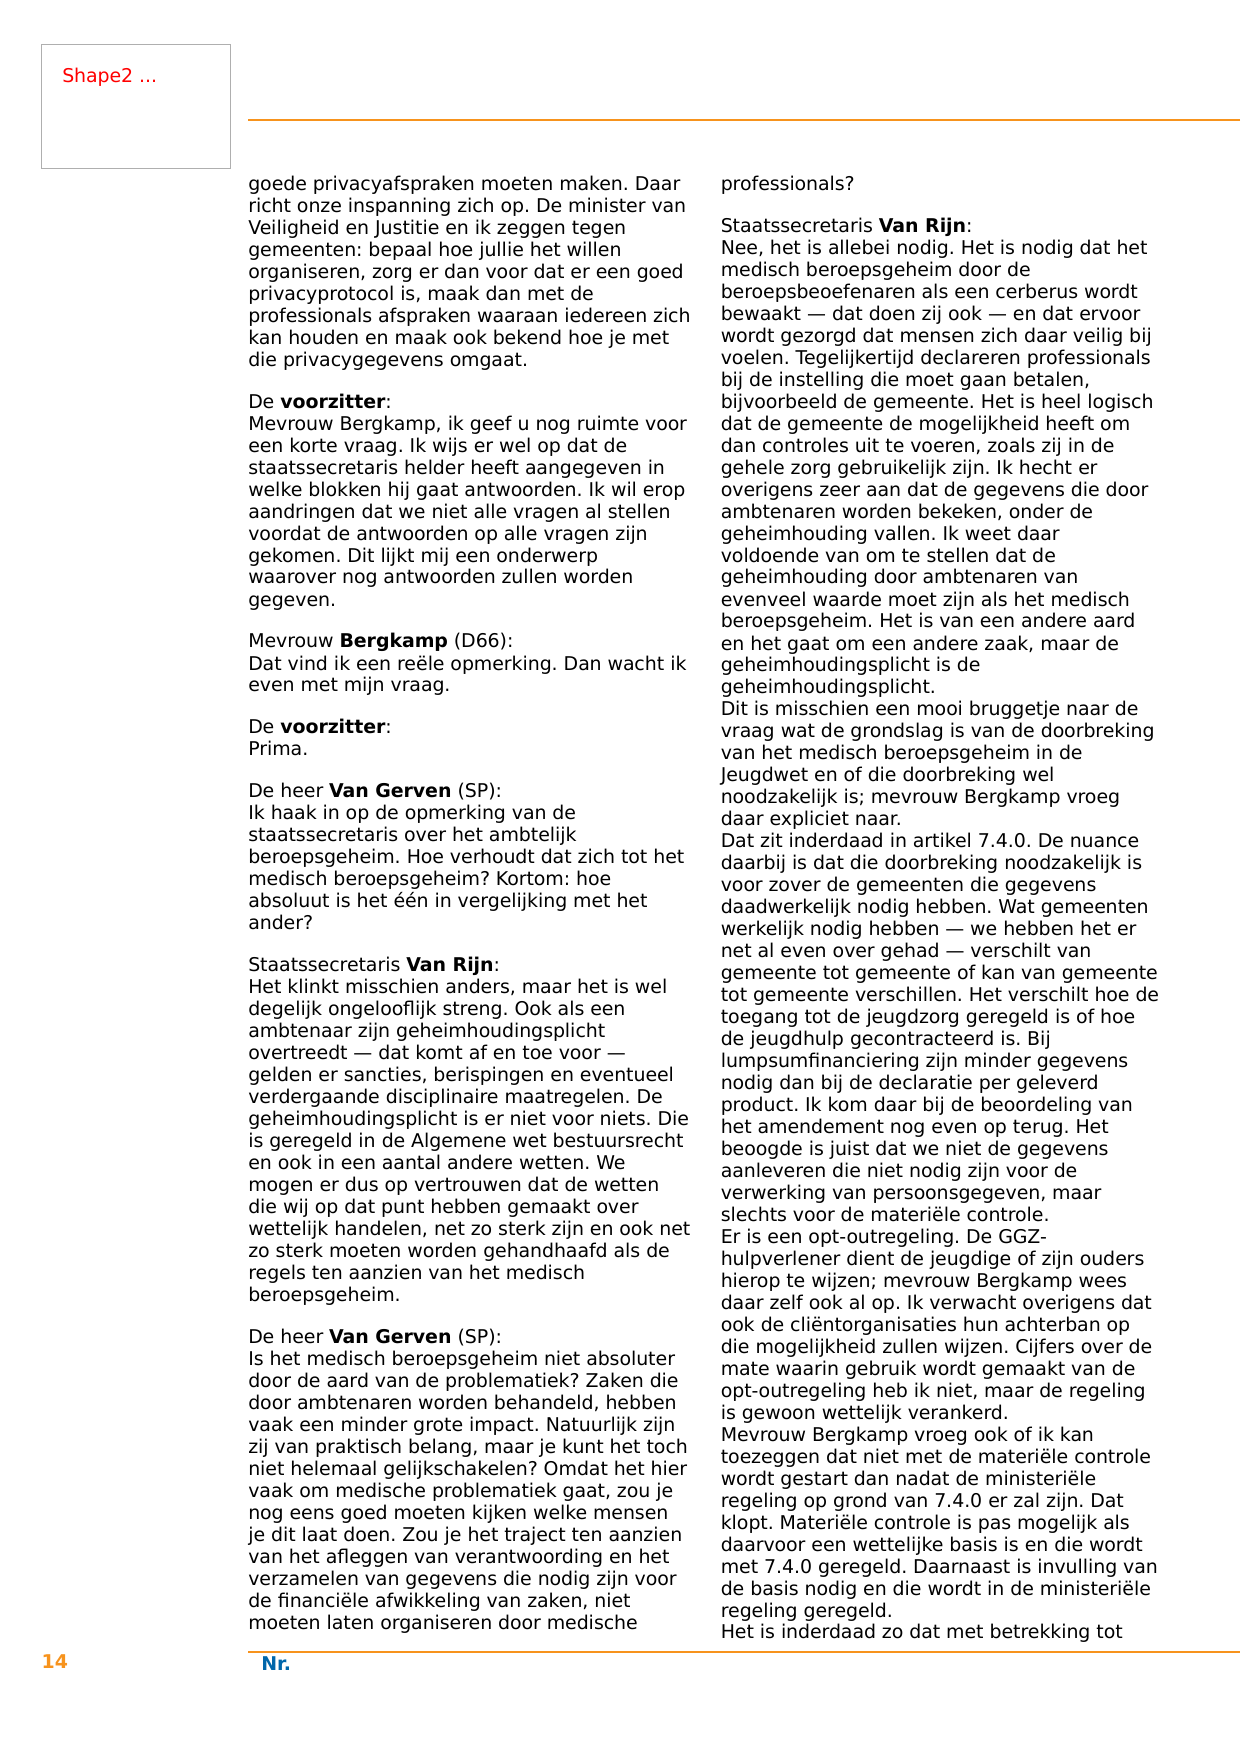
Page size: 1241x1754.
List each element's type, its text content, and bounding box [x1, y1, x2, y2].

text goede privacyafspraken moeten maken. Daar richt onze inspanning zich op. De minister van Veiligheid en Justitie en ik zeggen tegen gemeenten: bepaal hoe jullie het willen organiseren, zorg er dan voor dat er een goed privacyprotocol is, maak dan met de professionals afspraken waaraan iedereen zich kan houden en maak ook bekend hoe je met die privacygegevens omgaat. [248, 173, 691, 371]
text Het is inderdaad zo dat met betrekking tot [721, 1621, 1163, 1643]
text Nee, het is allebei nodig. Het is nodig dat het medisch beroepsgeheim door de beroepsbeoefenaren als een cerberus wordt bewaakt — dat doen zij ook — en dat ervoor wordt gezorgd dat mensen zich daar veilig bij voelen. Tegelijkertijd declareren professionals bij de instelling die moet gaan betalen, bijvoorbeeld de gemeente. Het is heel logisch dat de gemeente de mogelijkheid heeft om dan controles uit te voeren, zoals zij in de gehele zorg gebruikelijk zijn. Ik hecht er overigens zeer aan dat de gegevens die door ambtenaren worden bekeken, onder de geheimhouding vallen. Ik weet daar voldoende van om te stellen dat de geheimhouding door ambtenaren van evenveel waarde moet zijn als het medisch beroepsgeheim. Het is van een andere aard en het gaat om een andere zaak, maar de geheimhoudingsplicht is de geheimhoudingsplicht. [721, 237, 1163, 698]
text De voorzitter: [248, 391, 691, 413]
text professionals? [721, 173, 1163, 195]
text Prima. [248, 738, 691, 760]
text Mevrouw Bergkamp, ik geef u nog ruimte voor een korte vraag. Ik wijs er wel op dat de staatssecretaris helder heeft aangegeven in welke blokken hij gaat antwoorden. Ik wil erop aandringen dat we niet alle vragen al stellen voordat de antwoorden op alle vragen zijn gekomen. Dit lijkt mij een onderwerp waarover nog antwoorden zullen worden gegeven. [248, 413, 691, 610]
text Mevrouw Bergkamp (D66): [248, 630, 691, 652]
text Dat zit inderdaad in artikel 7.4.0. De nuance daarbij is dat die doorbreking noodzakelijk is voor zover de gemeenten die gegevens daadwerkelijk nodig hebben. Wat gemeenten werkelijk nodig hebben — we hebben het er net al even over gehad — verschilt van gemeente tot gemeente of kan van gemeente tot gemeente verschillen. Het verschilt hoe de toegang tot de jeugdzorg geregeld is of hoe de jeugdhulp gecontracteerd is. Bij lumpsumfinanciering zijn minder gegevens nodig dan bij de declaratie per geleverd product. Ik kom daar bij de beoordeling van het amendement nog even op terug. Het beoogde is juist dat we niet de gegevens aanleveren die niet nodig zijn voor de verwerking van persoonsgegeven, maar slechts voor de materiële controle. [721, 830, 1163, 1226]
text De heer Van Gerven (SP): [248, 1326, 691, 1348]
text Dit is misschien een mooi bruggetje naar de vraag wat de grondslag is van de doorbreking van het medisch beroepsgeheim in de Jeugdwet en of die doorbreking wel noodzakelijk is; mevrouw Bergkamp vroeg daar expliciet naar. [721, 698, 1163, 830]
text Er is een opt-outregeling. De GGZ-hulpverlener dient de jeugdige of zijn ouders hierop te wijzen; mevrouw Bergkamp wees daar zelf ook al op. Ik verwacht overigens dat ook de cliëntorganisaties hun achterban op die mogelijkheid zullen wijzen. Cijfers over de mate waarin gebruik wordt gemaakt van de opt-outregeling heb ik niet, maar de regeling is gewoon wettelijk verankerd. [721, 1226, 1163, 1424]
text De voorzitter: [248, 716, 691, 738]
text Ik haak in op de opmerking van de staatssecretaris over het ambtelijk beroepsgeheim. Hoe verhoudt dat zich tot het medisch beroepsgeheim? Kortom: hoe absoluut is het één in vergelijking met het ander? [248, 802, 691, 934]
text Het klinkt misschien anders, maar het is wel degelijk ongelooflijk streng. Ook als een ambtenaar zijn geheimhoudingsplicht overtreedt — dat komt af en toe voor — gelden er sancties, berispingen en eventueel verdergaande disciplinaire maatregelen. De geheimhoudingsplicht is er niet voor niets. Die is geregeld in de Algemene wet bestuursrecht en ook in een aantal andere wetten. We mogen er dus op vertrouwen dat de wetten die wij op dat punt hebben gemaakt over wettelijk handelen, net zo sterk zijn en ook net zo sterk moeten worden gehandhaafd als de regels ten aanzien van het medisch beroepsgeheim. [248, 976, 691, 1306]
text Is het medisch beroepsgeheim niet absoluter door de aard van de problematiek? Zaken die door ambtenaren worden behandeld, hebben vaak een minder grote impact. Natuurlijk zijn zij van praktisch belang, maar je kunt het toch niet helemaal gelijkschakelen? Omdat het hier vaak om medische problematiek gaat, zou je nog eens goed moeten kijken welke mensen je dit laat doen. Zou je het traject ten aanzien van het afleggen van verantwoording en het verzamelen van gegevens die nodig zijn voor de financiële afwikkeling van zaken, niet moeten laten organiseren door medische [248, 1348, 691, 1633]
text Staatssecretaris Van Rijn: [721, 215, 1163, 237]
text De heer Van Gerven (SP): [248, 780, 691, 802]
text Mevrouw Bergkamp vroeg ook of ik kan toezeggen dat niet met de materiële controle wordt gestart dan nadat de ministeriële regeling op grond van 7.4.0 er zal zijn. Dat klopt. Materiële controle is pas mogelijk als daarvoor een wettelijke basis is en die wordt met 7.4.0 geregeld. Daarnaast is invulling van de basis nodig en die wordt in de ministeriële regeling geregeld. [721, 1424, 1163, 1621]
text Dat vind ik een reële opmerking. Dan wacht ik even met mijn vraag. [248, 652, 691, 696]
text Staatssecretaris Van Rijn: [248, 954, 691, 976]
